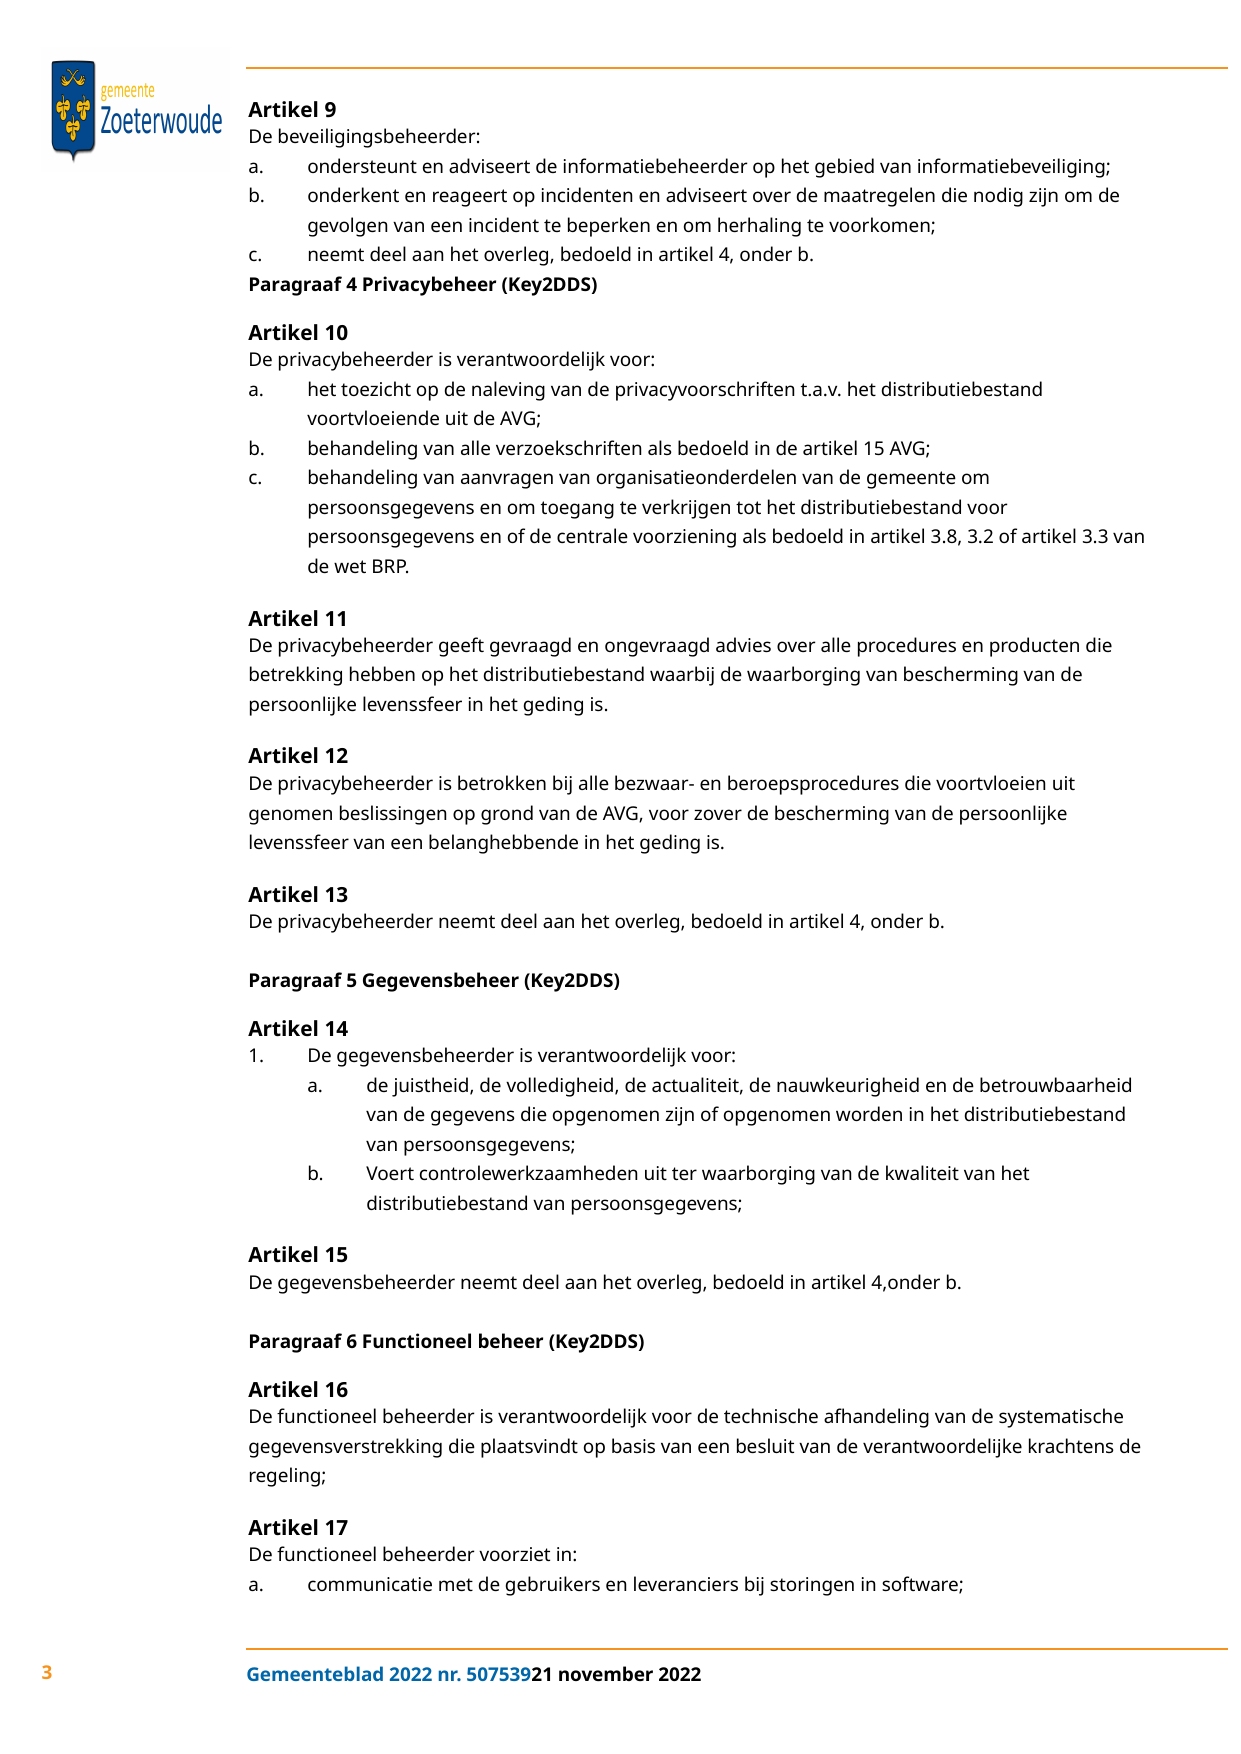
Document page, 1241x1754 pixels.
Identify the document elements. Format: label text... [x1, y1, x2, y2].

text Paragraaf 4 Privacybeheer (Key2DDS) [248, 271, 1152, 297]
list ondersteunt en adviseert de informatiebeheerder op het gebied van informatiebeveiliging; [248, 153, 1152, 178]
text De privacybeheerder is betrokken bij alle bezwaar- en beroepsprocedures die voortvloeien uit genomen beslissingen op grond van de AVG, voor zover de bescherming van de persoonlijke levenssfeer van een belanghebbende in het geding is. [248, 770, 1152, 855]
list behandeling van aanvragen van organisatieonderdelen van de gemeente om persoonsgegevens en om toegang te verkrijgen tot het distributiebestand voor persoonsgegevens en of de centrale voorziening als bedoeld in artikel 3.8, 3.2 of artikel 3.3 van de wet BRP. [248, 464, 1152, 579]
list neemt deel aan het overleg, bedoeld in artikel 4, onder b. [248, 242, 1152, 267]
picture [41, 47, 231, 172]
text De privacybeheerder neemt deel aan het overleg, bedoeld in artikel 4, onder b. [248, 908, 1152, 934]
text Paragraaf 6 Functioneel beheer (Key2DDS) [248, 1328, 1152, 1354]
text De privacybeheerder is verantwoordelijk voor: [248, 346, 1152, 372]
text Artikel 10 [248, 318, 1152, 346]
list de juistheid, de volledigheid, de actualiteit, de nauwkeurigheid en de betrouwbaarheid van de gegevens die opgenomen zijn of opgenomen worden in het distributiebestand van persoonsgegevens; [307, 1072, 1152, 1157]
text Paragraaf 5 Gegevensbeheer (Key2DDS) [248, 967, 1152, 993]
text Artikel 15 [248, 1241, 1152, 1269]
list behandeling van alle verzoekschriften als bedoeld in de artikel 15 AVG; [248, 435, 1152, 461]
text Artikel 17 [248, 1513, 1152, 1541]
text De functioneel beheerder voorziet in: [248, 1541, 1152, 1567]
text Artikel 16 [248, 1375, 1152, 1403]
list communicatie met de gebruikers en leveranciers bij storingen in software; [248, 1571, 1152, 1597]
list het toezicht op de naleving van de privacyvoorschriften t.a.v. het distributiebestand voortvloeiende uit de AVG; [248, 376, 1152, 431]
text De functioneel beheerder is verantwoordelijk voor de technische afhandeling van de systematische gegevensverstrekking die plaatsvindt op basis van een besluit van de verantwoordelijke krachtens de regeling; [248, 1403, 1152, 1488]
text De beveiligingsbeheerder: [248, 123, 1152, 149]
text Artikel 12 [248, 742, 1152, 770]
text De privacybeheerder geeft gevraagd en ongevraagd advies over alle procedures en producten die betrekking hebben op het distributiebestand waarbij de waarborging van bescherming van de persoonlijke levenssfeer in het geding is. [248, 632, 1152, 717]
text Artikel 14 [248, 1014, 1152, 1042]
list onderkent en reageert op incidenten en adviseert over de maatregelen die nodig zijn om de gevolgen van een incident te beperken en om herhaling te voorkomen; [248, 182, 1152, 238]
text Artikel 13 [248, 880, 1152, 908]
text Artikel 11 [248, 604, 1152, 632]
text Artikel 9 [248, 95, 1152, 123]
list De gegevensbeheerder is verantwoordelijk voor: [248, 1042, 1152, 1068]
text De gegevensbeheerder neemt deel aan het overleg, bedoeld in artikel 4,onder b. [248, 1269, 1152, 1295]
list Voert controlewerkzaamheden uit ter waarborging van de kwaliteit van het distributiebestand van persoonsgegevens; [307, 1161, 1152, 1216]
